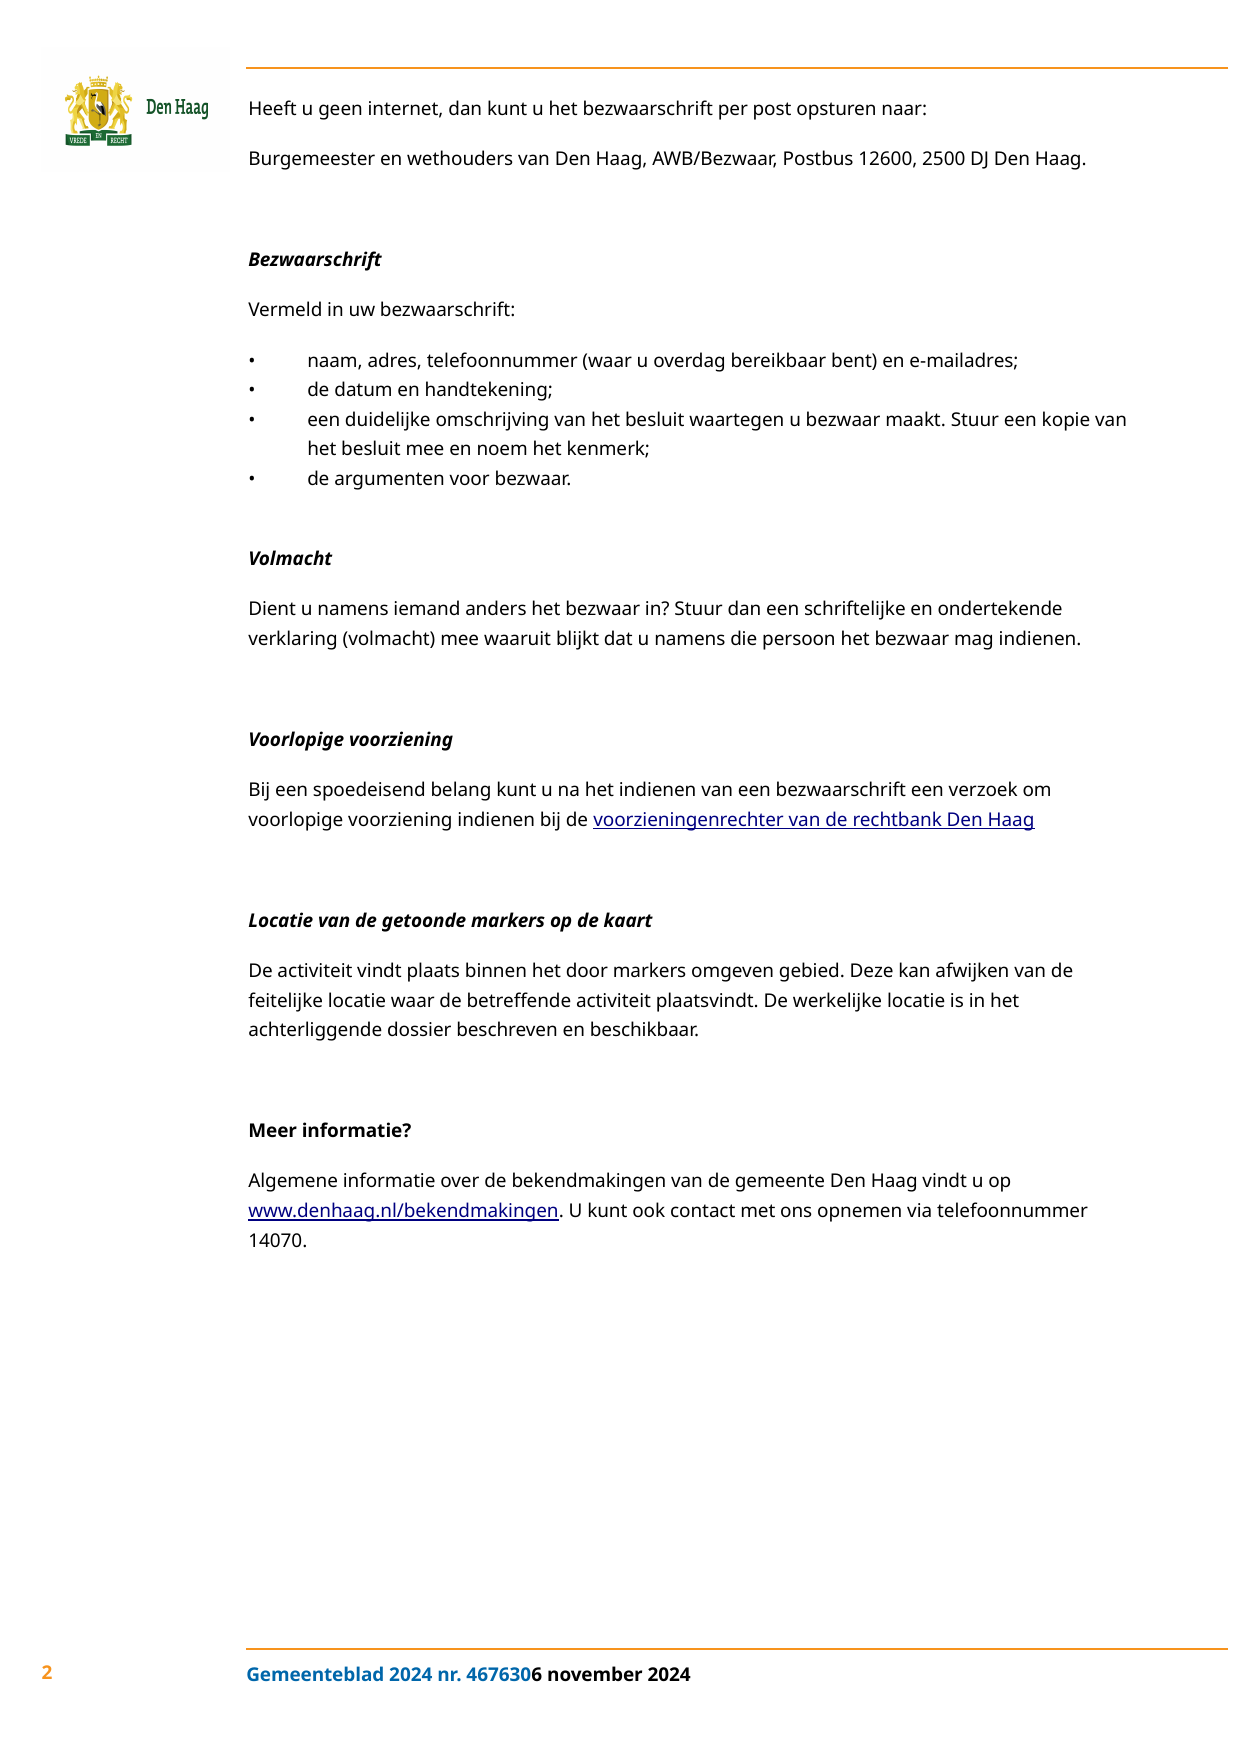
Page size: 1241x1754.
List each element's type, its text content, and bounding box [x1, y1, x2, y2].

picture [41, 47, 231, 172]
text Bezwaarschrift [248, 246, 1152, 272]
list de datum en handtekening; [248, 376, 1152, 402]
text Volmacht [248, 545, 1152, 571]
text Voorlopige voorziening [248, 726, 1152, 752]
list de argumenten voor bezwaar. [248, 465, 1152, 491]
text Meer informatie? [248, 1117, 1152, 1143]
text Vermeld in uw bezwaarschrift: [248, 296, 1152, 322]
text De activiteit vindt plaats binnen het door markers omgeven gebied. Deze kan afwijken van de feitelijke locatie waar de betreffende activiteit plaatsvindt. De werkelijke locatie is in het achterliggende dossier beschreven en beschikbaar. [248, 957, 1152, 1042]
list een duidelijke omschrijving van het besluit waartegen u bezwaar maakt. Stuur een kopie van het besluit mee en noem het kenmerk; [248, 406, 1152, 461]
text Dient u namens iemand anders het bezwaar in? Stuur dan een schriftelijke en ondertekende verklaring (volmacht) mee waaruit blijkt dat u namens die persoon het bezwaar mag indienen. [248, 596, 1152, 651]
list naam, adres, telefoonnummer (waar u overdag bereikbaar bent) en e-mailadres; [248, 347, 1152, 373]
text Locatie van de getoonde markers op de kaart [248, 907, 1152, 933]
text Algemene informatie over de bekendmakingen van de gemeente Den Haag vindt u op www.denhaag.nl/bekendmakingen. U kunt ook contact met ons opnemen via telefoonnummer 14070. [248, 1168, 1152, 1253]
text Bij een spoedeisend belang kunt u na het indienen van een bezwaarschrift een verzoek om voorlopige voorziening indienen bij de voorzieningenrechter van de rechtbank Den Haag [248, 776, 1152, 832]
text Heeft u geen internet, dan kunt u het bezwaarschrift per post opsturen naar: [248, 95, 1152, 121]
text Burgemeester en wethouders van Den Haag, AWB/Bezwaar, Postbus 12600, 2500 DJ Den Haag. [248, 145, 1152, 171]
